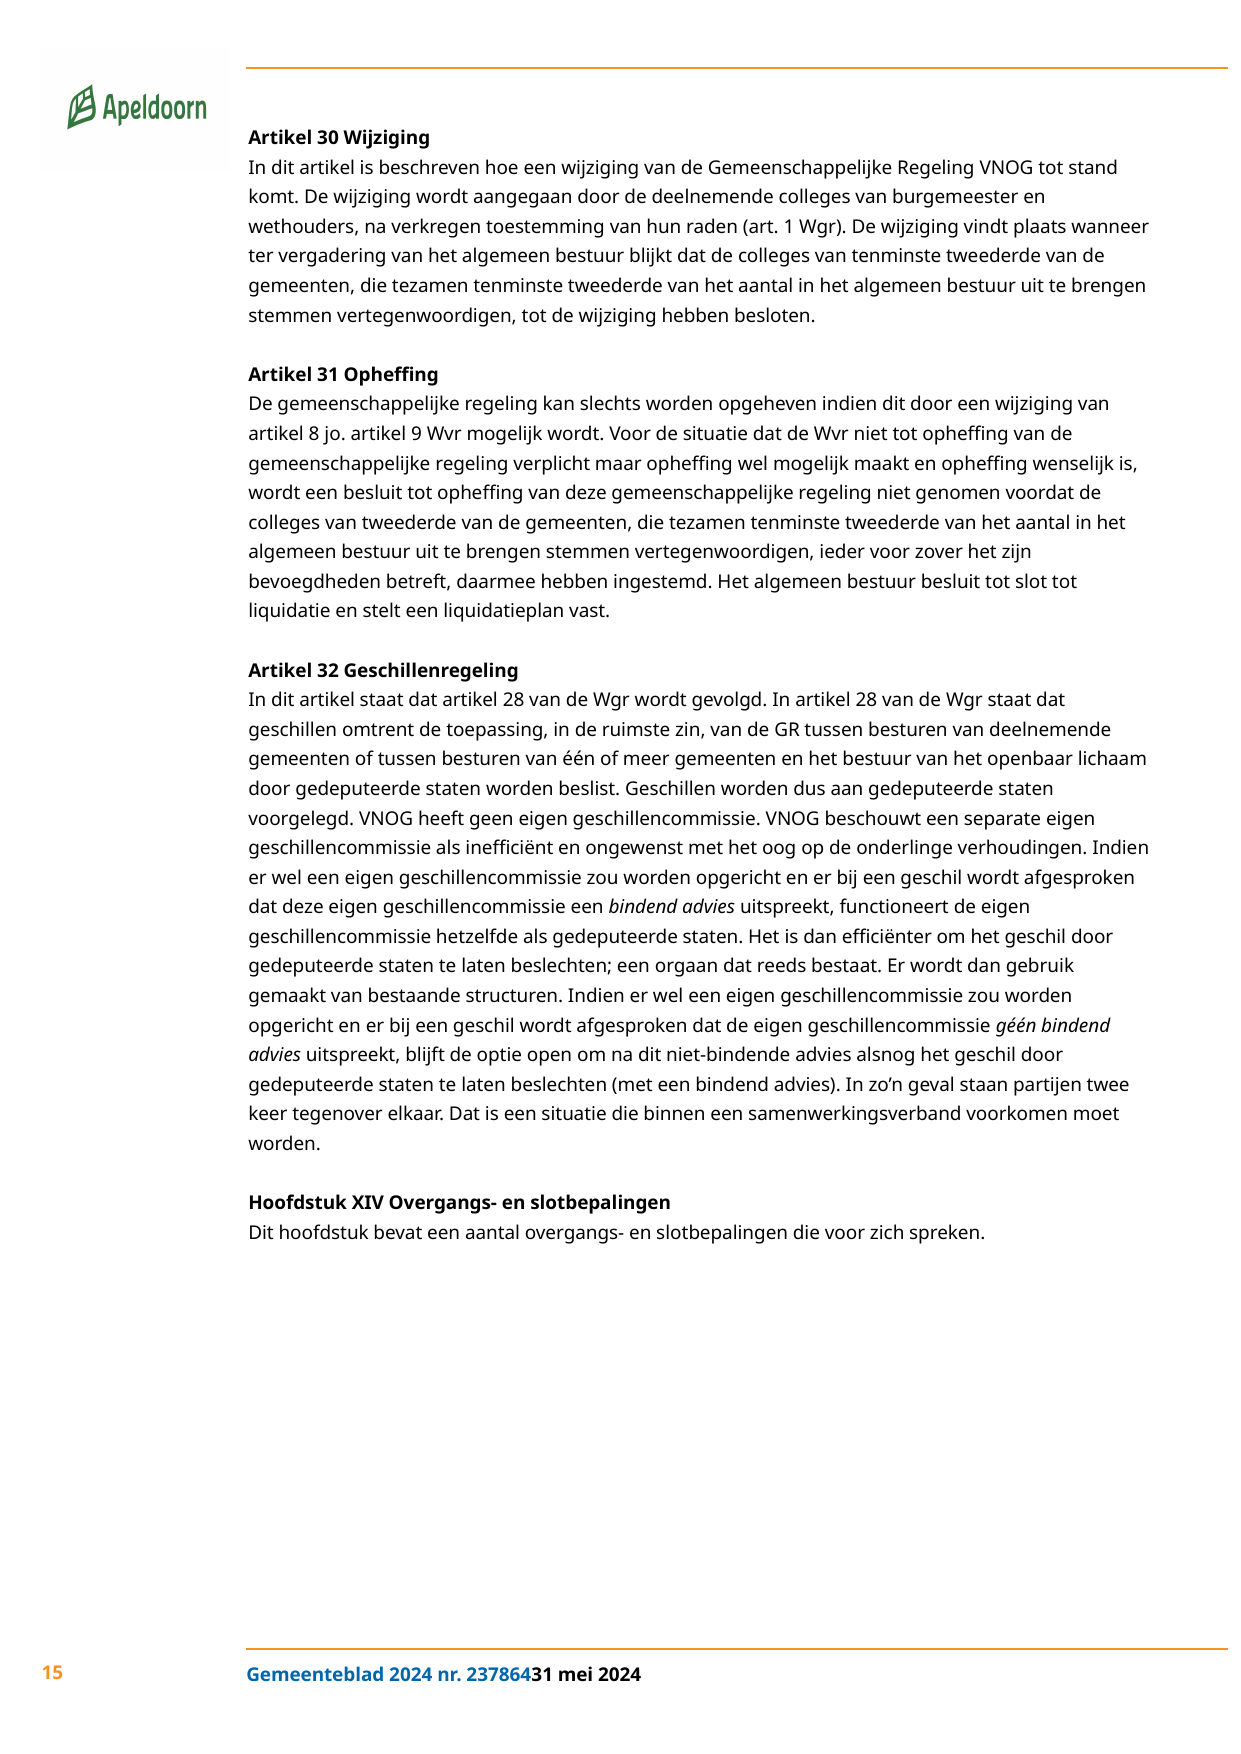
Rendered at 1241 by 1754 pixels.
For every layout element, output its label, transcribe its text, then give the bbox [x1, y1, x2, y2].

text Artikel 31 Opheffing [248, 361, 1152, 387]
text De gemeenschappelijke regeling kan slechts worden opgeheven indien dit door een wijziging van artikel 8 jo. artikel 9 Wvr mogelijk wordt. Voor de situatie dat de Wvr niet tot opheffing van de gemeenschappelijke regeling verplicht maar opheffing wel mogelijk maakt en opheffing wenselijk is, wordt een besluit tot opheffing van deze gemeenschappelijke regeling niet genomen voordat de colleges van tweederde van de gemeenten, die tezamen tenminste tweederde van het aantal in het algemeen bestuur uit te brengen stemmen vertegenwoordigen, ieder voor zover het zijn bevoegdheden betreft, daarmee hebben ingestemd. Het algemeen bestuur besluit tot slot tot liquidatie en stelt een liquidatieplan vast. [248, 391, 1152, 623]
text Dit hoofdstuk bevat een aantal overgangs- en slotbepalingen die voor zich spreken. [248, 1219, 1152, 1245]
text Hoofdstuk XIV Overgangs- en slotbepalingen [248, 1189, 1152, 1215]
text In dit artikel staat dat artikel 28 van de Wgr wordt gevolgd. In artikel 28 van de Wgr staat dat geschillen omtrent de toepassing, in de ruimste zin, van de GR tussen besturen van deelnemende gemeenten of tussen besturen van één of meer gemeenten en het bestuur van het openbaar lichaam door gedeputeerde staten worden beslist. Geschillen worden dus aan gedeputeerde staten voorgelegd. VNOG heeft geen eigen geschillencommissie. VNOG beschouwt een separate eigen geschillencommissie als inefficiënt en ongewenst met het oog op de onderlinge verhoudingen. Indien er wel een eigen geschillencommissie zou worden opgericht en er bij een geschil wordt afgesproken dat deze eigen geschillencommissie een bindend advies uitspreekt, functioneert de eigen geschillencommissie hetzelfde als gedeputeerde staten. Het is dan efficiënter om het geschil door gedeputeerde staten te laten beslechten; een orgaan dat reeds bestaat. Er wordt dan gebruik gemaakt van bestaande structuren. Indien er wel een eigen geschillencommissie zou worden opgericht en er bij een geschil wordt afgesproken dat de eigen geschillencommissie géén bindend advies uitspreekt, blijft de optie open om na dit niet-bindende advies alsnog het geschil door gedeputeerde staten te laten beslechten (met een bindend advies). In zo’n geval staan partijen twee keer tegenover elkaar. Dat is een situatie die binnen een samenwerkingsverband voorkomen moet worden. [248, 686, 1152, 1156]
text Artikel 32 Geschillenregeling [248, 657, 1152, 683]
picture [41, 47, 231, 172]
text Artikel 30 Wijziging [248, 124, 1152, 150]
text In dit artikel is beschreven hoe een wijziging van de Gemeenschappelijke Regeling VNOG tot stand komt. De wijziging wordt aangegaan door de deelnemende colleges van burgemeester en wethouders, na verkregen toestemming van hun raden (art. 1 Wgr). De wijziging vindt plaats wanneer ter vergadering van het algemeen bestuur blijkt dat de colleges van tenminste tweederde van de gemeenten, die tezamen tenminste tweederde van het aantal in het algemeen bestuur uit te brengen stemmen vertegenwoordigen, tot de wijziging hebben besloten. [248, 154, 1152, 328]
